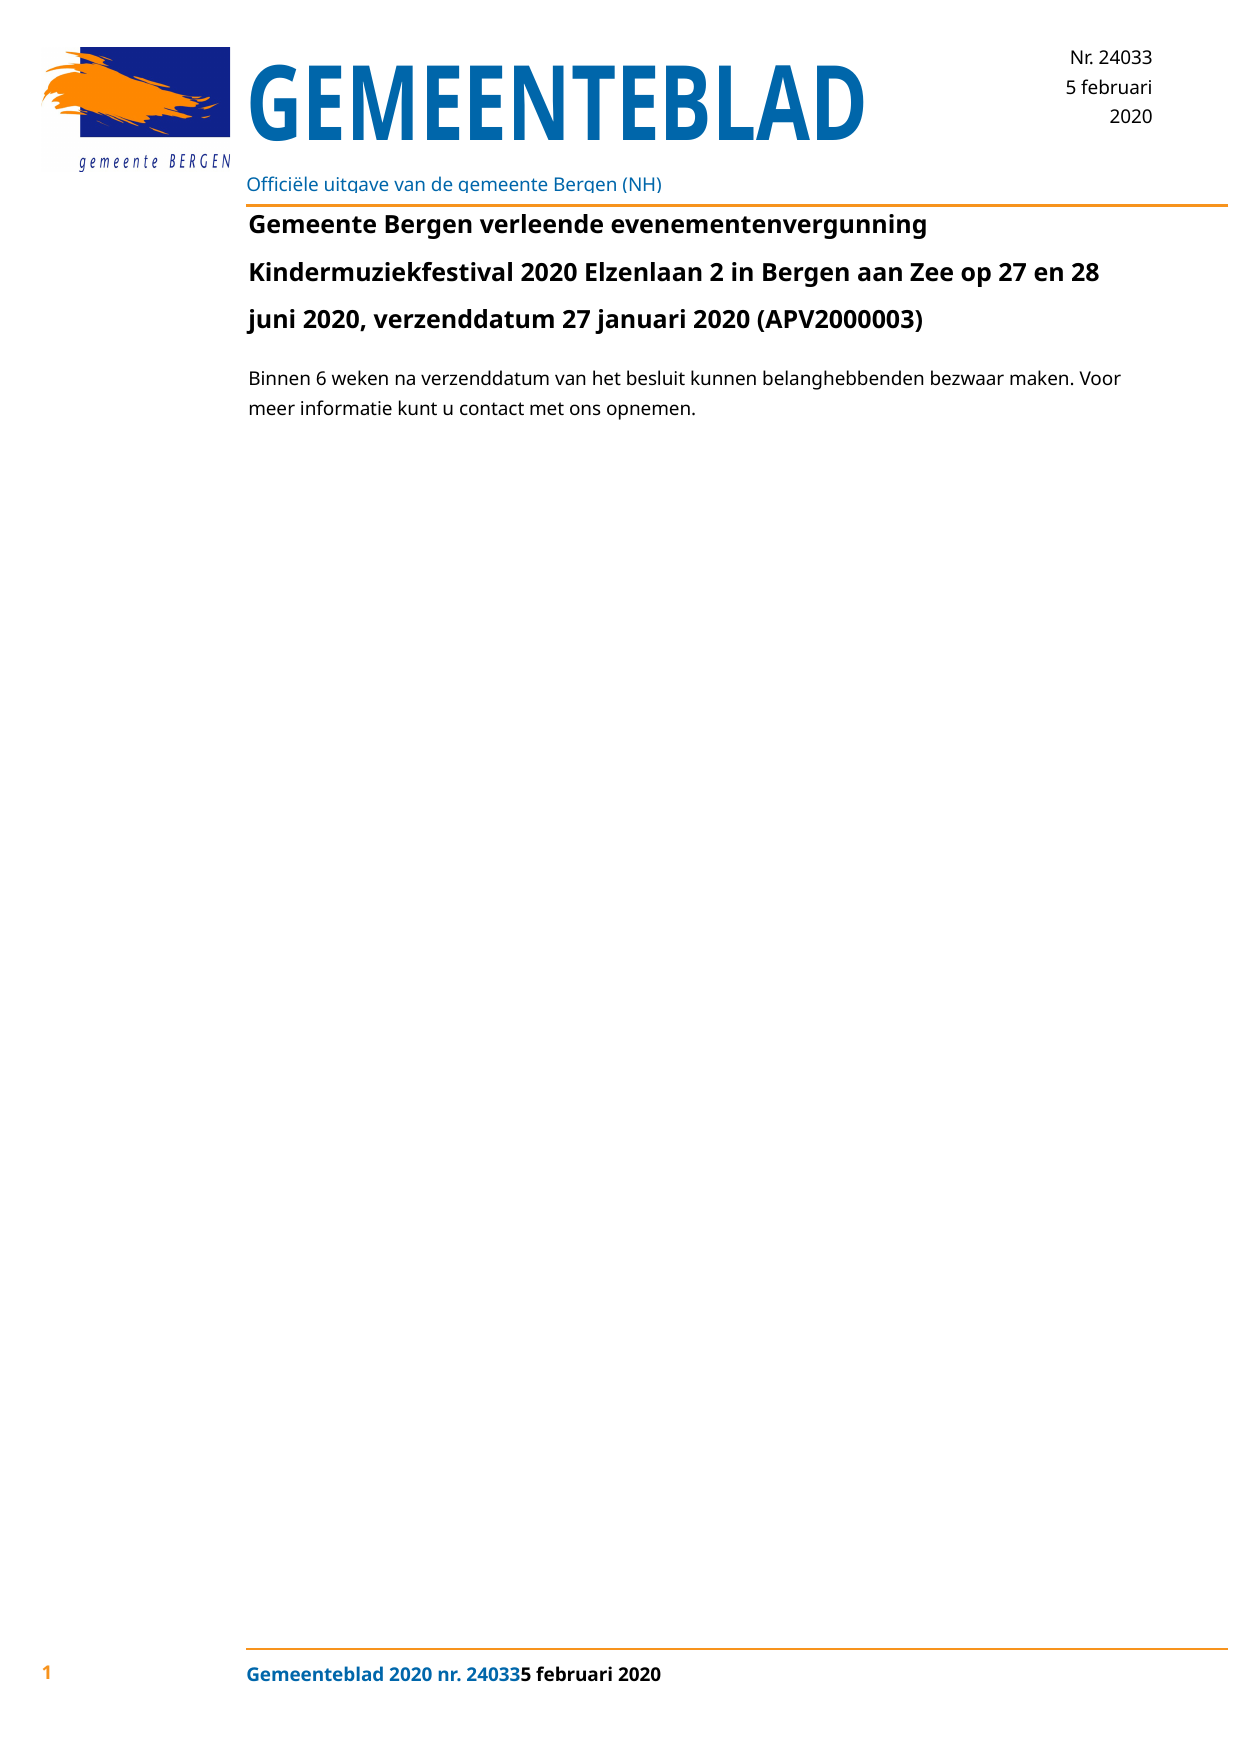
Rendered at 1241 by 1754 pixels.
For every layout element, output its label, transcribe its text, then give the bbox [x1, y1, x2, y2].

text Binnen 6 weken na verzenddatum van het besluit kunnen belanghebbenden bezwaar maken. Voor meer informatie kunt u contact met ons opnemen. [248, 366, 1152, 421]
text Gemeente Bergen verleende evenementenvergunning Kindermuziekfestival 2020 Elzenlaan 2 in Bergen aan Zee op 27 en 28 juni 2020, verzenddatum 27 januari 2020 (APV2000003) [248, 207, 1152, 336]
picture [41, 47, 231, 172]
